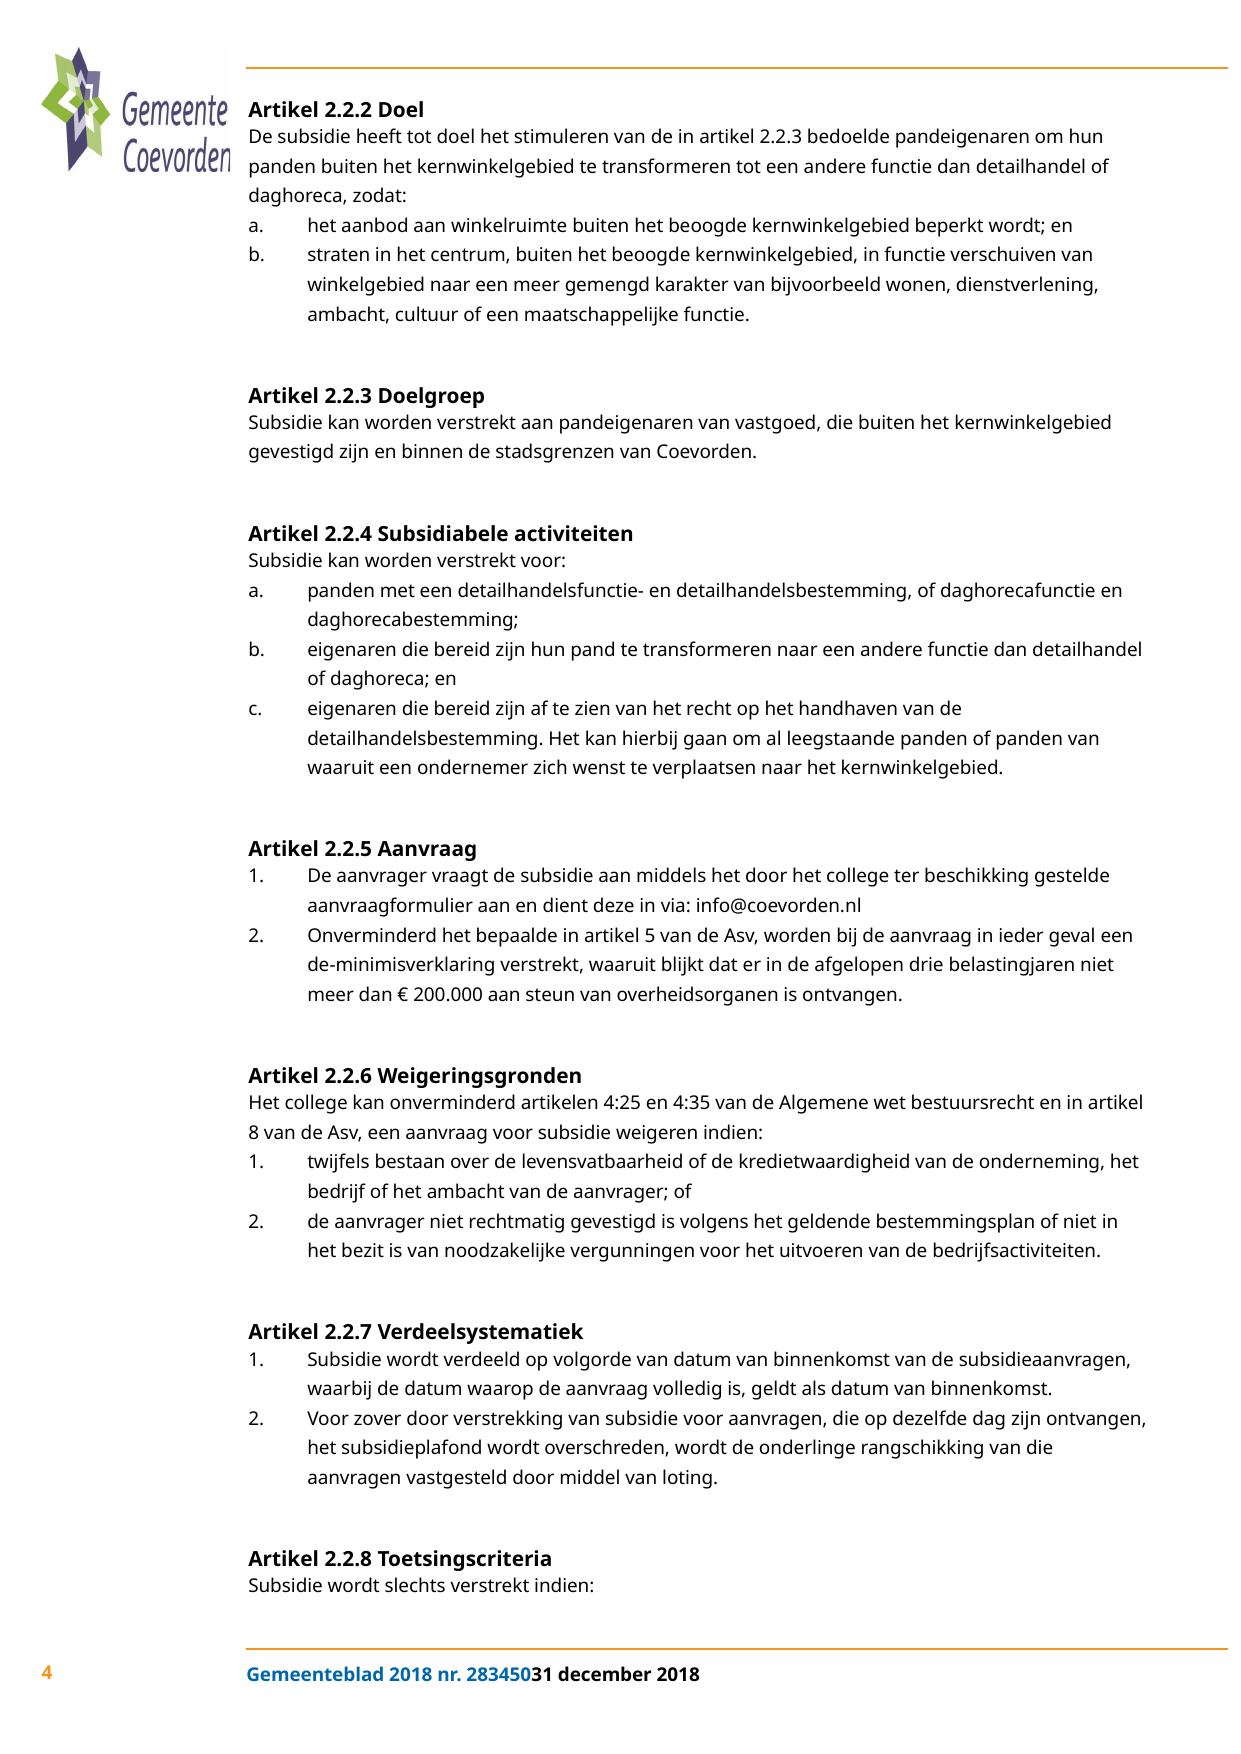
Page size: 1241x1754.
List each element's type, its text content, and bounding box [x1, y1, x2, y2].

list straten in het centrum, buiten het beoogde kernwinkelgebied, in functie verschuiven van winkelgebied naar een meer gemengd karakter van bijvoorbeeld wonen, dienstverlening, ambacht, cultuur of een maatschappelijke functie. [248, 242, 1152, 326]
list De aanvrager vraagt de subsidie aan middels het door het college ter beschikking gestelde aanvraagformulier aan en dient deze in via: info@coevorden.nl [248, 863, 1152, 918]
text Artikel 2.2.4 Subsidiabele activiteiten [248, 519, 1152, 547]
text Artikel 2.2.8 Toetsingscriteria [248, 1544, 1152, 1573]
text Subsidie wordt slechts verstrekt indien: [248, 1573, 1152, 1598]
list Onverminderd het bepaalde in artikel 5 van de Asv, worden bij de aanvraag in ieder geval een de-minimisverklaring verstrekt, waaruit blijkt dat er in de afgelopen drie belastingjaren niet meer dan € 200.000 aan steun van overheidsorganen is ontvangen. [248, 922, 1152, 1007]
text Artikel 2.2.7 Verdeelsystematiek [248, 1317, 1152, 1346]
list het aanbod aan winkelruimte buiten het beoogde kernwinkelgebied beperkt wordt; en [248, 212, 1152, 238]
text Het college kan onverminderd artikelen 4:25 en 4:35 van de Algemene wet bestuursrecht en in artikel 8 van de Asv, een aanvraag voor subsidie weigeren indien: [248, 1089, 1152, 1145]
text De subsidie heeft tot doel het stimuleren van de in artikel 2.2.3 bedoelde pandeigenaren om hun panden buiten het kernwinkelgebied te transformeren tot een andere functie dan detailhandel of daghoreca, zodat: [248, 123, 1152, 208]
list panden met een detailhandelsfunctie- en detailhandelsbestemming, of daghorecafunctie en daghorecabestemming; [248, 577, 1152, 632]
list de aanvrager niet rechtmatig gevestigd is volgens het geldende bestemmingsplan of niet in het bezit is van noodzakelijke vergunningen voor het uitvoeren van de bedrijfsactiviteiten. [248, 1208, 1152, 1263]
text Artikel 2.2.3 Doelgroep [248, 381, 1152, 409]
list eigenaren die bereid zijn hun pand te transformeren naar een andere functie dan detailhandel of daghoreca; en [248, 636, 1152, 691]
text Subsidie kan worden verstrekt voor: [248, 547, 1152, 573]
text Artikel 2.2.5 Aanvraag [248, 834, 1152, 863]
text Artikel 2.2.6 Weigeringsgronden [248, 1061, 1152, 1089]
text Artikel 2.2.2 Doel [248, 95, 1152, 123]
list eigenaren die bereid zijn af te zien van het recht op het handhaven van de detailhandelsbestemming. Het kan hierbij gaan om al leegstaande panden of panden van waaruit een ondernemer zich wenst te verplaatsen naar het kernwinkelgebied. [248, 695, 1152, 780]
list Subsidie wordt verdeeld op volgorde van datum van binnenkomst van de subsidieaanvragen, waarbij de datum waarop de aanvraag volledig is, geldt als datum van binnenkomst. [248, 1346, 1152, 1401]
picture [41, 47, 231, 172]
list twijfels bestaan over de levensvatbaarheid of de kredietwaardigheid van de onderneming, het bedrijf of het ambacht van de aanvrager; of [248, 1149, 1152, 1204]
list Voor zover door verstrekking van subsidie voor aanvragen, die op dezelfde dag zijn ontvangen, het subsidieplafond wordt overschreden, wordt de onderlinge rangschikking van die aanvragen vastgesteld door middel van loting. [248, 1405, 1152, 1490]
text Subsidie kan worden verstrekt aan pandeigenaren van vastgoed, die buiten het kernwinkelgebied gevestigd zijn en binnen de stadsgrenzen van Coevorden. [248, 409, 1152, 464]
